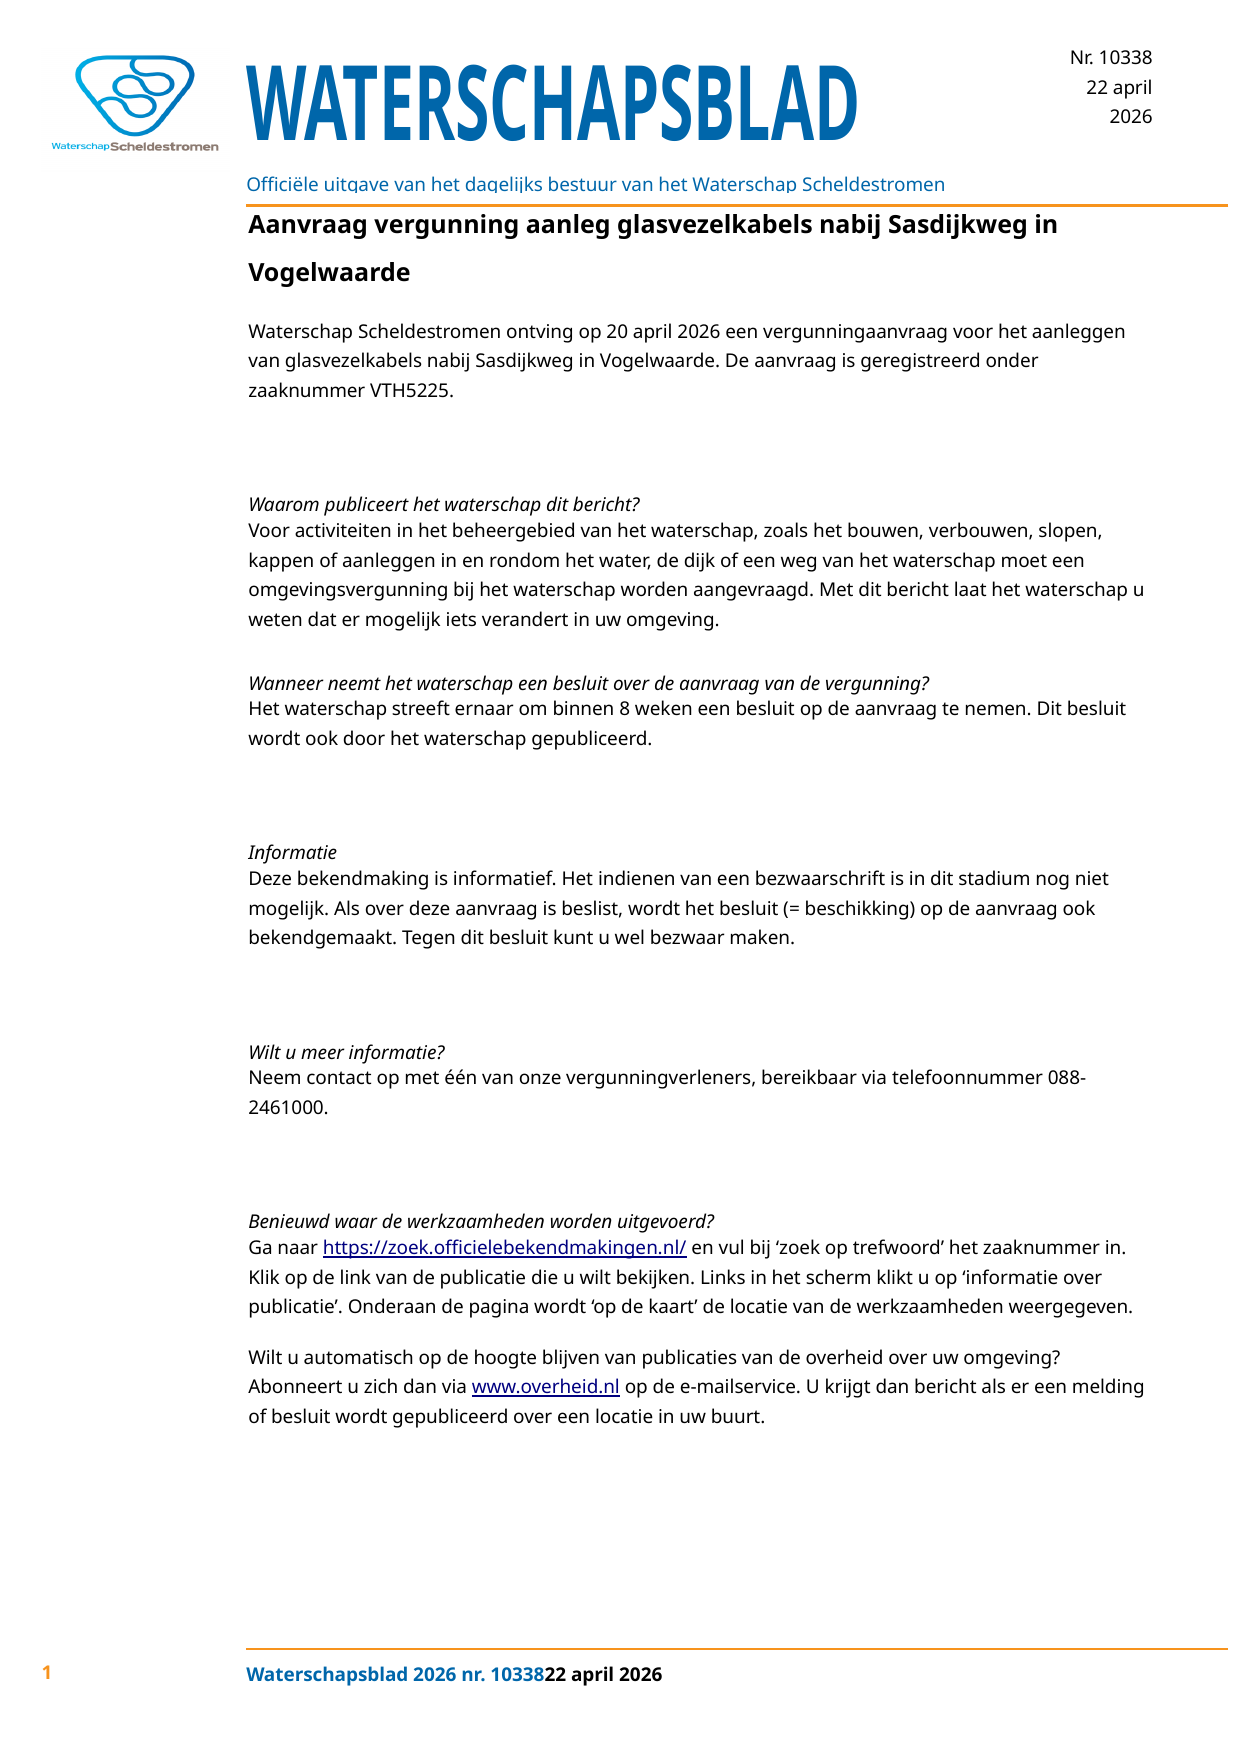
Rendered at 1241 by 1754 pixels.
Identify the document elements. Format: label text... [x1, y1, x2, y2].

text Waterschap Scheldestromen ontving op 20 april 2026 een vergunningaanvraag voor het aanleggen van glasvezelkabels nabij Sasdijkweg in Vogelwaarde. De aanvraag is geregistreerd onder zaaknummer VTH5225. [248, 318, 1152, 403]
text Deze bekendmaking is informatief. Het indienen van een bezwaarschrift is in dit stadium nog niet mogelijk. Als over deze aanvraag is beslist, wordt het besluit (= beschikking) op de aanvraag ook bekendgemaakt. Tegen dit besluit kunt u wel bezwaar maken. [248, 865, 1152, 950]
text Het waterschap streeft ernaar om binnen 8 weken een besluit op de aanvraag te nemen. Dit besluit wordt ook door het waterschap gepubliceerd. [248, 696, 1152, 751]
text Wanneer neemt het waterschap een besluit over de aanvraag van de vergunning? [248, 670, 1152, 696]
text Wilt u meer informatie? [248, 1039, 1152, 1064]
text Voor activiteiten in het beheergebied van het waterschap, zoals het bouwen, verbouwen, slopen, kappen of aanleggen in en rondom het water, de dijk of een weg van het waterschap moet een omgevingsvergunning bij het waterschap worden aangevraagd. Met dit bericht laat het waterschap u weten dat er mogelijk iets verandert in uw omgeving. [248, 517, 1152, 632]
picture [41, 47, 231, 172]
text Neem contact op met één van onze vergunningverleners, bereikbaar via telefoonnummer 088-2461000. [248, 1064, 1152, 1120]
text Waarom publiceert het waterschap dit bericht? [248, 491, 1152, 517]
text Wilt u automatisch op de hoogte blijven van publicaties van de overheid over uw omgeving? Abonneert u zich dan via www.overheid.nl op de e-mailservice. U krijgt dan bericht als er een melding of besluit wordt gepubliceerd over een locatie in uw buurt. [248, 1344, 1152, 1429]
text Ga naar https://zoek.officielebekendmakingen.nl/ en vul bij ‘zoek op trefwoord’ het zaaknummer in. Klik op de link van de publicatie die u wilt bekijken. Links in het scherm klikt u op ‘informatie over publicatie’. Onderaan de pagina wordt ‘op de kaart’ de locatie van de werkzaamheden weergegeven. [248, 1234, 1152, 1319]
text Aanvraag vergunning aanleg glasvezelkabels nabij Sasdijkweg in Vogelwaarde [248, 207, 1152, 288]
text Informatie [248, 839, 1152, 865]
text Benieuwd waar de werkzaamheden worden uitgevoerd? [248, 1208, 1152, 1234]
